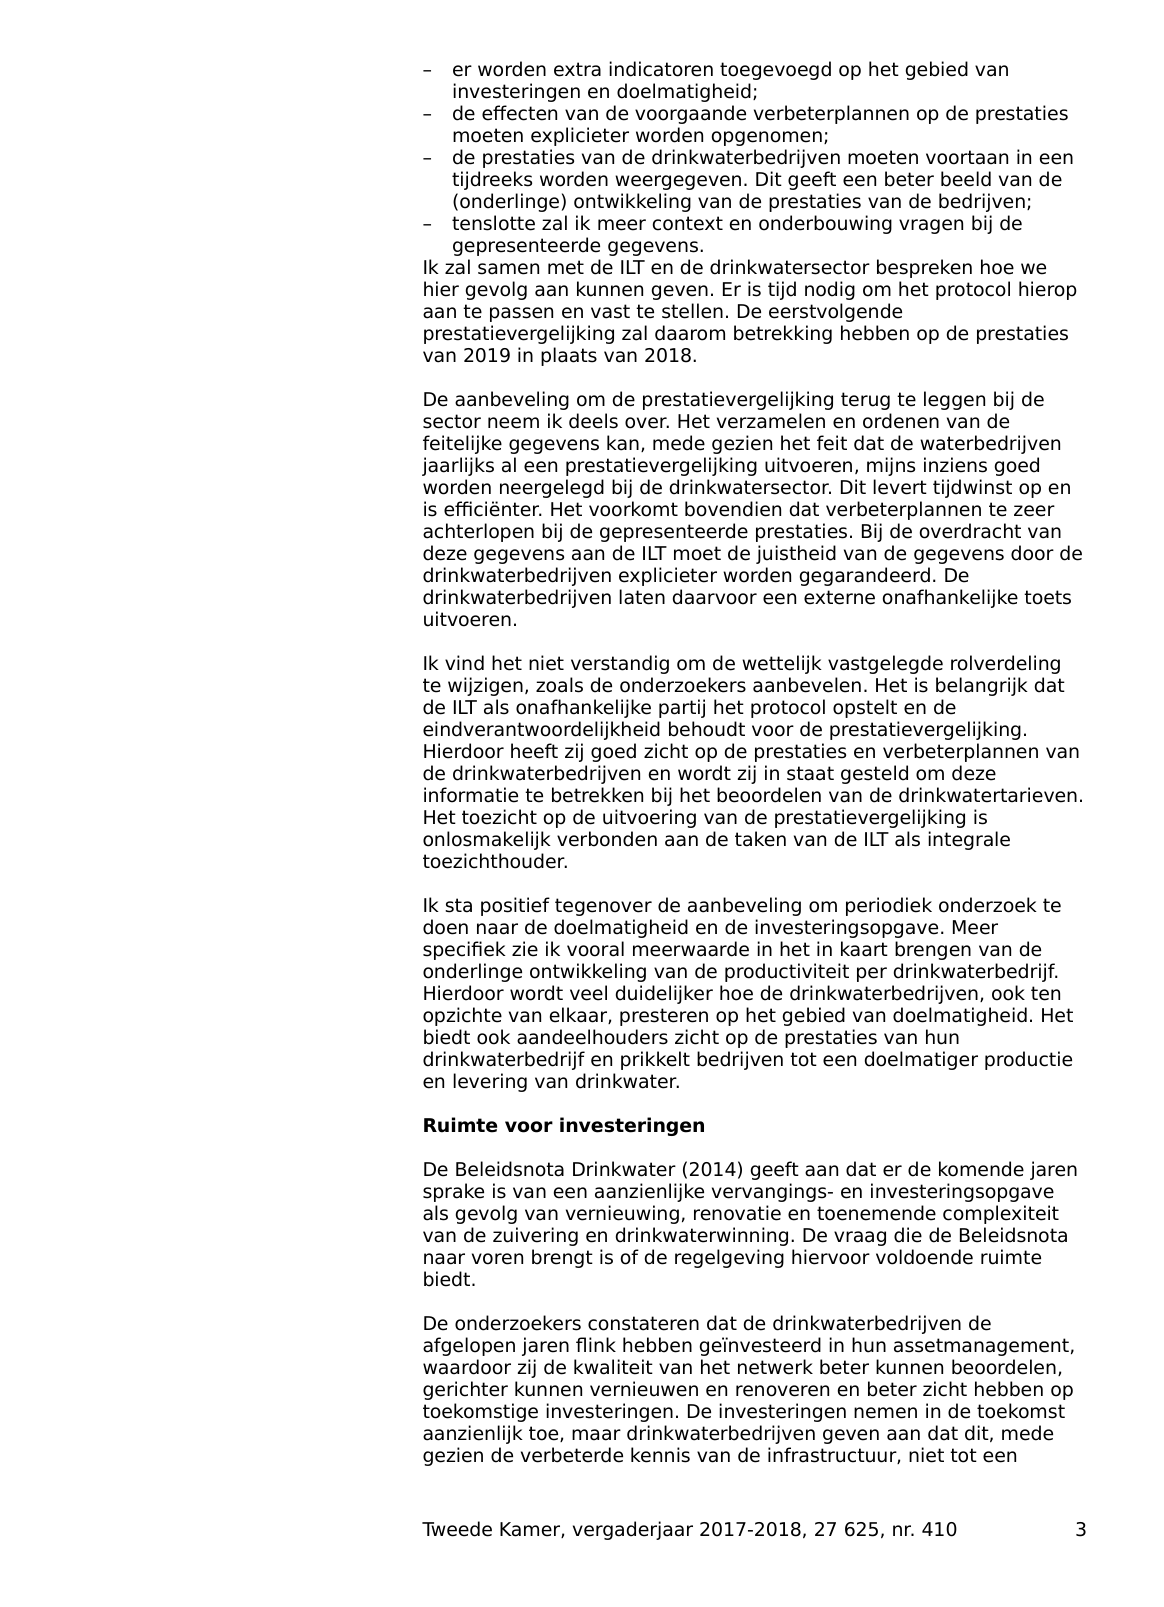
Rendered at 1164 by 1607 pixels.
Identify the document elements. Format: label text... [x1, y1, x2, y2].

text – er worden extra indicatoren toegevoegd op het gebied van investeringen en doelmatigheid; [422, 59, 1087, 103]
text – tenslotte zal ik meer context en onderbouwing vragen bij de gepresenteerde gegevens. [422, 213, 1087, 257]
text Ik zal samen met de ILT en de drinkwatersector bespreken hoe we hier gevolg aan kunnen geven. Er is tijd nodig om het protocol hierop aan te passen en vast te stellen. De eerstvolgende prestatievergelijking zal daarom betrekking hebben op de prestaties van 2019 in plaats van 2018. [422, 257, 1087, 367]
text – de prestaties van de drinkwaterbedrijven moeten voortaan in een tijdreeks worden weergegeven. Dit geeft een beter beeld van de (onderlinge) ontwikkeling van de prestaties van de bedrijven; [422, 147, 1087, 213]
text – de effecten van de voorgaande verbeterplannen op de prestaties moeten explicieter worden opgenomen; [422, 103, 1087, 147]
text De onderzoekers constateren dat de drinkwaterbedrijven de afgelopen jaren flink hebben geïnvesteerd in hun assetmanagement, waardoor zij de kwaliteit van het netwerk beter kunnen beoordelen, gerichter kunnen vernieuwen en renoveren en beter zicht hebben op toekomstige investeringen. De investeringen nemen in de toekomst aanzienlijk toe, maar drinkwaterbedrijven geven aan dat dit, mede gezien de verbeterde kennis van de infrastructuur, niet tot een [422, 1313, 1087, 1467]
subtitle Ruimte voor investeringen [422, 1115, 1087, 1137]
text Ik sta positief tegenover de aanbeveling om periodiek onderzoek te doen naar de doelmatigheid en de investeringsopgave. Meer specifiek zie ik vooral meerwaarde in het in kaart brengen van de onderlinge ontwikkeling van de productiviteit per drinkwaterbedrijf. Hierdoor wordt veel duidelijker hoe de drinkwaterbedrijven, ook ten opzichte van elkaar, presteren op het gebied van doelmatigheid. Het biedt ook aandeelhouders zicht op de prestaties van hun drinkwaterbedrijf en prikkelt bedrijven tot een doelmatiger productie en levering van drinkwater. [422, 895, 1087, 1093]
text Ik vind het niet verstandig om de wettelijk vastgelegde rolverdeling te wijzigen, zoals de onderzoekers aanbevelen. Het is belangrijk dat de ILT als onafhankelijke partij het protocol opstelt en de eindverantwoordelijkheid behoudt voor de prestatievergelijking. Hierdoor heeft zij goed zicht op de prestaties en verbeterplannen van de drinkwaterbedrijven en wordt zij in staat gesteld om deze informatie te betrekken bij het beoordelen van de drinkwatertarieven. Het toezicht op de uitvoering van de prestatievergelijking is onlosmakelijk verbonden aan de taken van de ILT als integrale toezichthouder. [422, 653, 1087, 873]
text De aanbeveling om de prestatievergelijking terug te leggen bij de sector neem ik deels over. Het verzamelen en ordenen van de feitelijke gegevens kan, mede gezien het feit dat de waterbedrijven jaarlijks al een prestatievergelijking uitvoeren, mijns inziens goed worden neergelegd bij de drinkwatersector. Dit levert tijdwinst op en is efficiënter. Het voorkomt bovendien dat verbeterplannen te zeer achterlopen bij de gepresenteerde prestaties. Bij de overdracht van deze gegevens aan de ILT moet de juistheid van de gegevens door de drinkwaterbedrijven explicieter worden gegarandeerd. De drinkwaterbedrijven laten daarvoor een externe onafhankelijke toets uitvoeren. [422, 389, 1087, 631]
text De Beleidsnota Drinkwater (2014) geeft aan dat er de komende jaren sprake is van een aanzienlijke vervangings- en investeringsopgave als gevolg van vernieuwing, renovatie en toenemende complexiteit van de zuivering en drinkwaterwinning. De vraag die de Beleidsnota naar voren brengt is of de regelgeving hiervoor voldoende ruimte biedt. [422, 1159, 1087, 1291]
